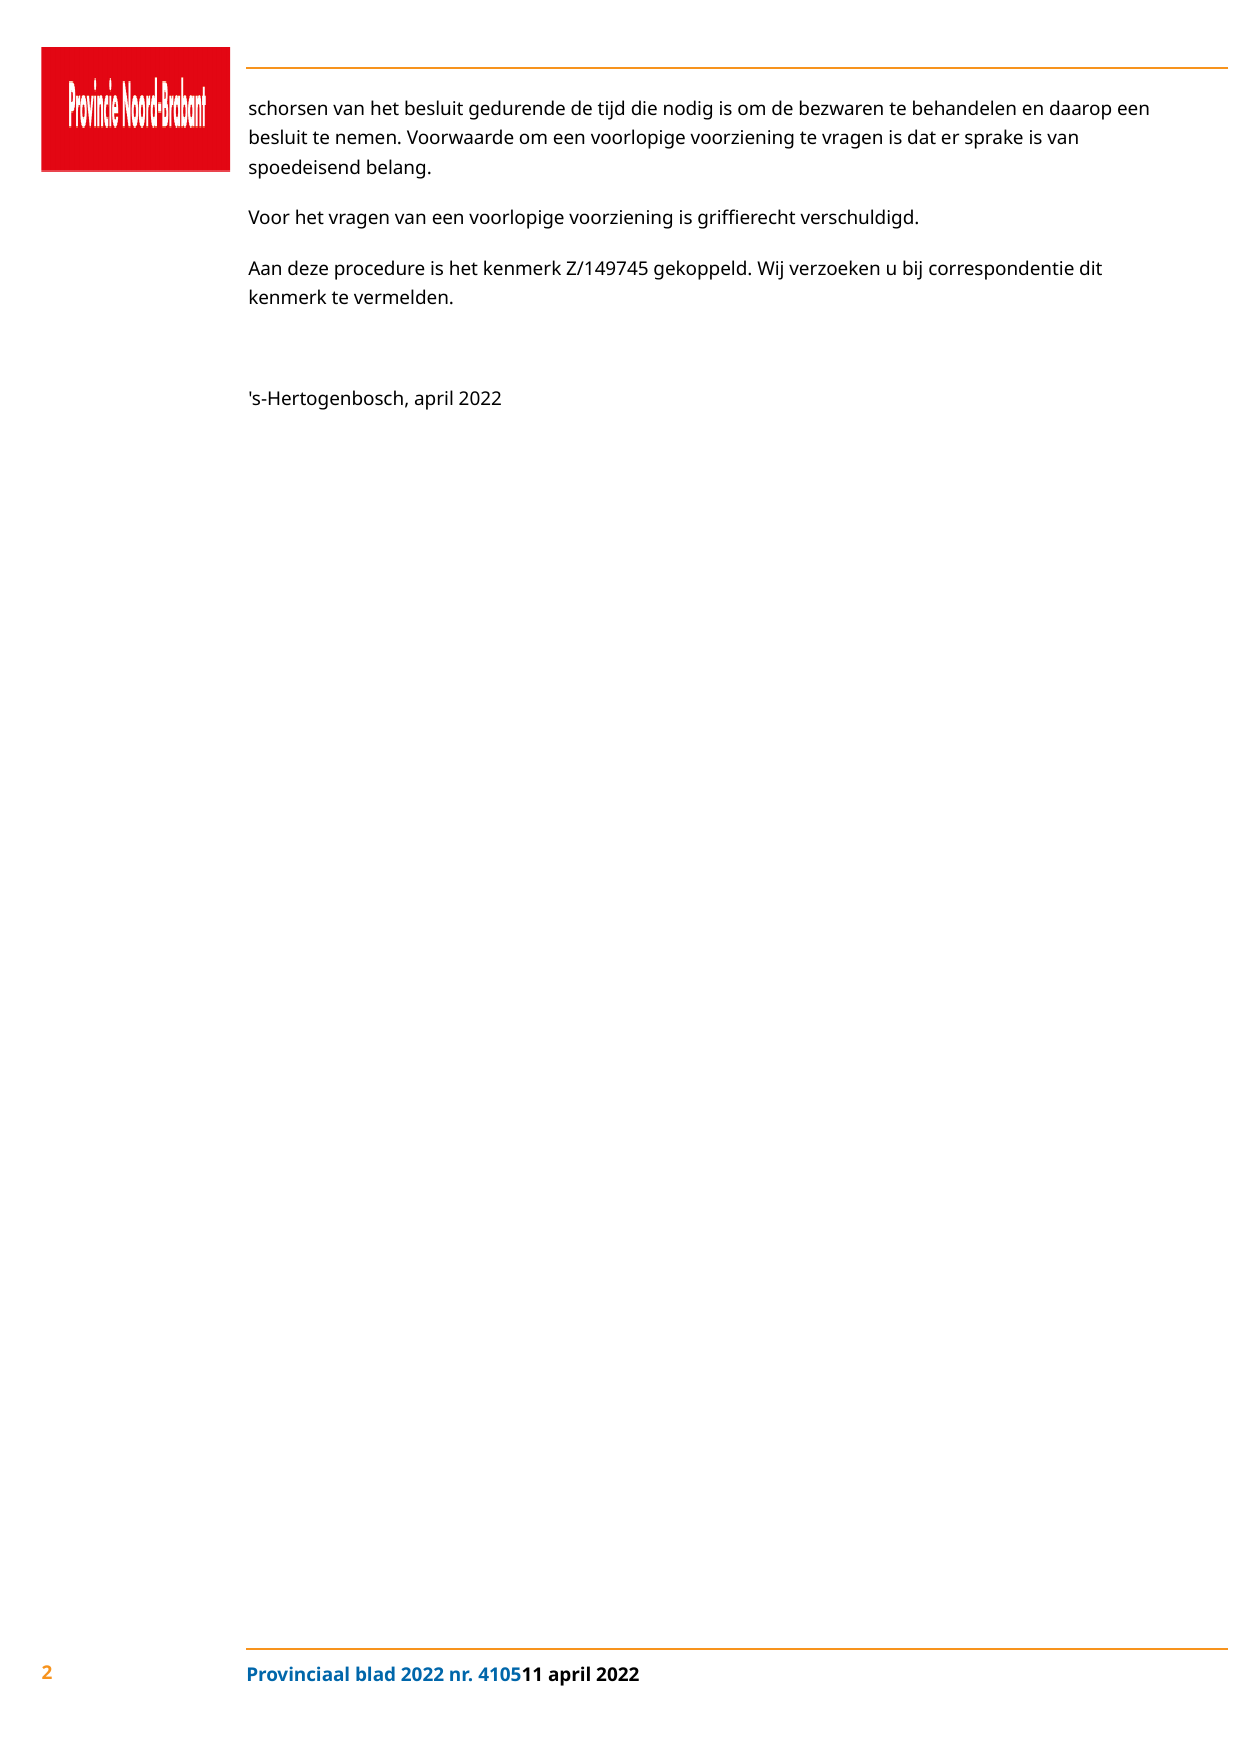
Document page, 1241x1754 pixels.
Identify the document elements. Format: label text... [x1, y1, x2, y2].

text 's-Hertogenbosch, april 2022 [248, 385, 1152, 411]
picture [41, 47, 231, 172]
text schorsen van het besluit gedurende de tijd die nodig is om de bezwaren te behandelen en daarop een besluit te nemen. Voorwaarde om een voorlopige voorziening te vragen is dat er sprake is van spoedeisend belang. [248, 95, 1152, 180]
text Aan deze procedure is het kenmerk Z/149745 gekoppeld. Wij verzoeken u bij correspondentie dit kenmerk te vermelden. [248, 255, 1152, 310]
text Voor het vragen van een voorlopige voorziening is griffierecht verschuldigd. [248, 204, 1152, 230]
